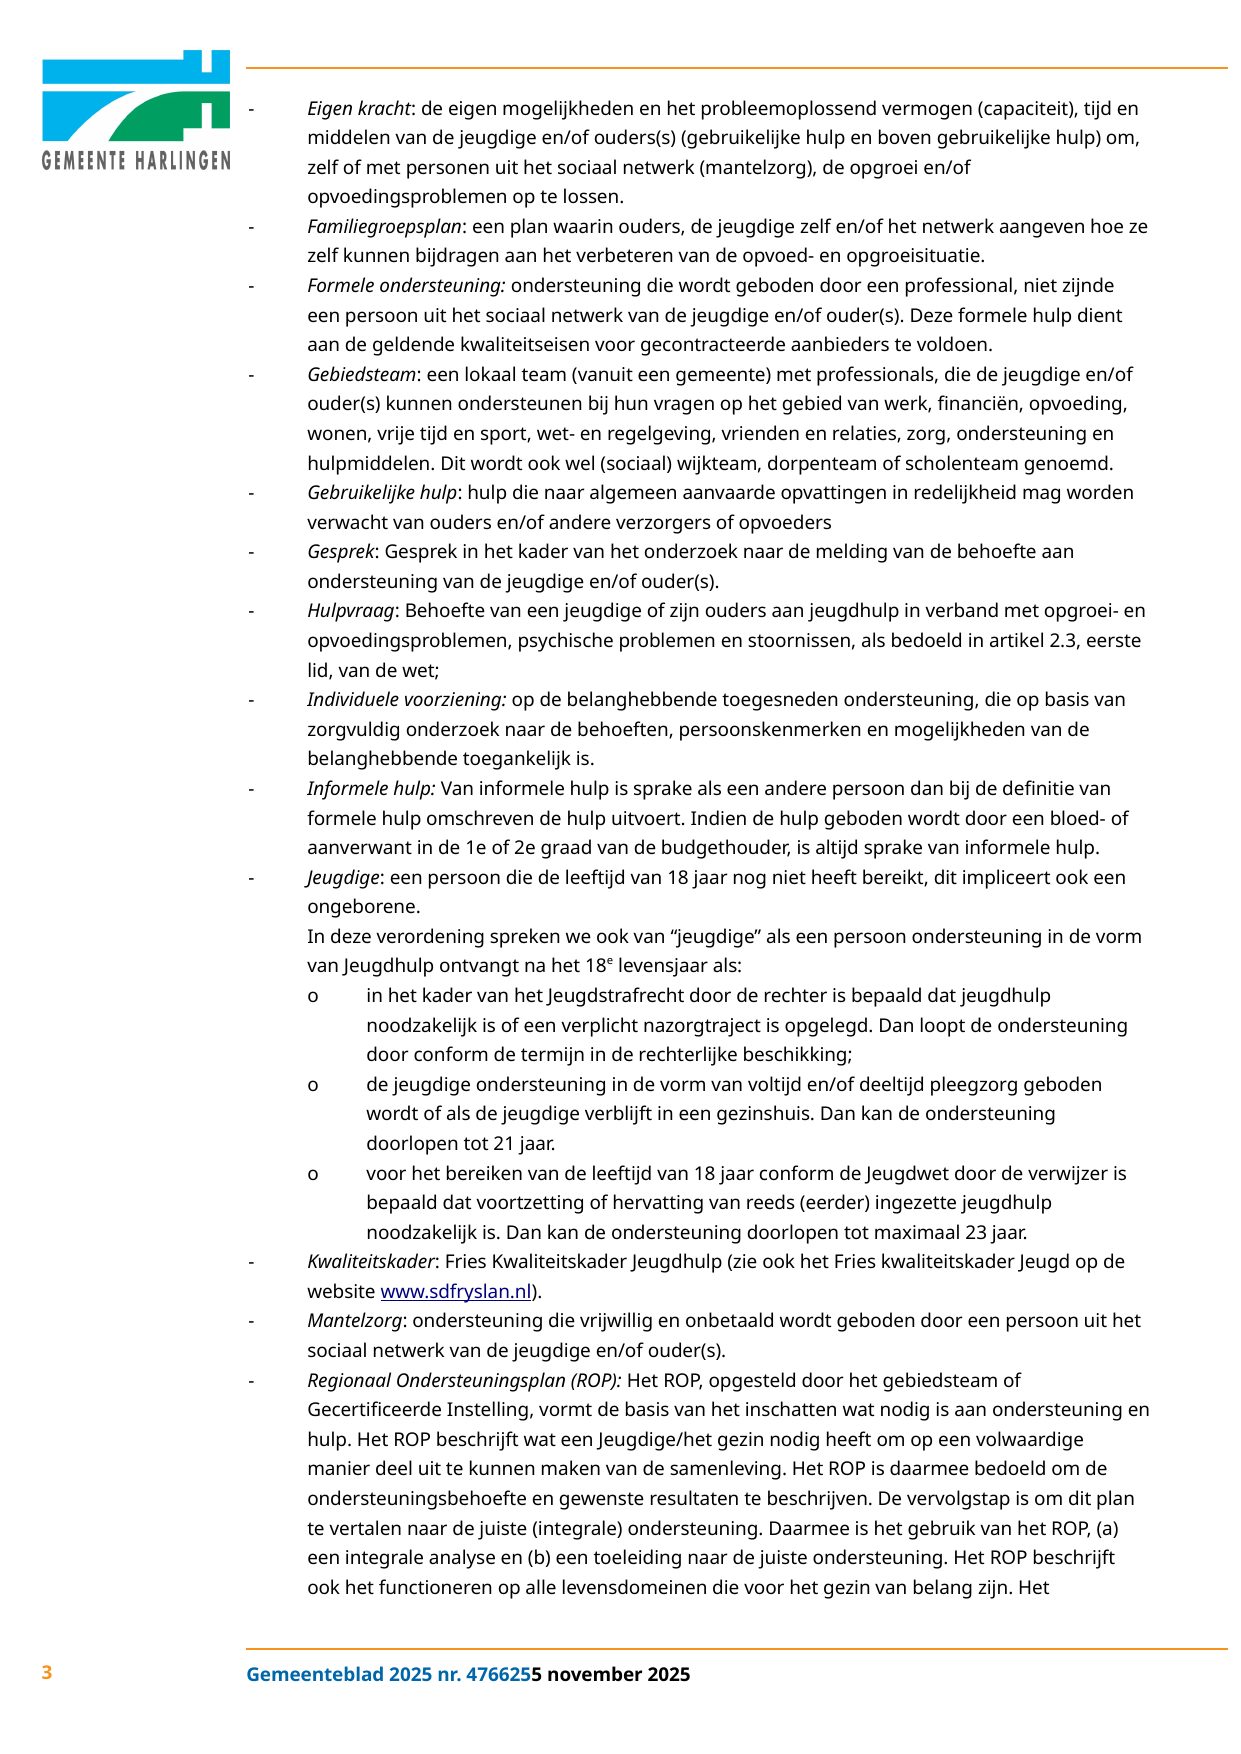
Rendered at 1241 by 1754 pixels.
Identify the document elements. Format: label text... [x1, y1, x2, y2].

list Gesprek: Gesprek in het kader van het onderzoek naar de melding van de behoefte aan ondersteuning van de jeugdige en/of ouder(s). [248, 538, 1152, 594]
list Kwaliteitskader: Fries Kwaliteitskader Jeugdhulp (zie ook het Fries kwaliteitskader Jeugd op de website www.sdfryslan.nl). [248, 1248, 1152, 1304]
list Eigen kracht: de eigen mogelijkheden en het probleemoplossend vermogen (capaciteit), tijd en middelen van de jeugdige en/of ouders(s) (gebruikelijke hulp en boven gebruikelijke hulp) om, zelf of met personen uit het sociaal netwerk (mantelzorg), de opgroei en/of opvoedingsproblemen op te lossen. [248, 95, 1152, 209]
list Gebruikelijke hulp: hulp die naar algemeen aanvaarde opvattingen in redelijkheid mag worden verwacht van ouders en/of andere verzorgers of opvoeders [248, 479, 1152, 535]
list in het kader van het Jeugdstrafrecht door de rechter is bepaald dat jeugdhulp noodzakelijk is of een verplicht nazorgtraject is opgelegd. Dan loopt de ondersteuning door conform de termijn in de rechterlijke beschikking; [307, 982, 1152, 1067]
list Regionaal Ondersteuningsplan (ROP): Het ROP, opgesteld door het gebiedsteam of Gecertificeerde Instelling, vormt de basis van het inschatten wat nodig is aan ondersteuning en hulp. Het ROP beschrijft wat een Jeugdige/het gezin nodig heeft om op een volwaardige manier deel uit te kunnen maken van de samenleving. Het ROP is daarmee bedoeld om de ondersteuningsbehoefte en gewenste resultaten te beschrijven. De vervolgstap is om dit plan te vertalen naar de juiste (integrale) ondersteuning. Daarmee is het gebruik van het ROP, (a) een integrale analyse en (b) een toeleiding naar de juiste ondersteuning. Het ROP beschrijft ook het functioneren op alle levensdomeinen die voor het gezin van belang zijn. Het [248, 1367, 1152, 1600]
list Formele ondersteuning: ondersteuning die wordt geboden door een professional, niet zijnde een persoon uit het sociaal netwerk van de jeugdige en/of ouder(s). Deze formele hulp dient aan de geldende kwaliteitseisen voor gecontracteerde aanbieders te voldoen. [248, 272, 1152, 357]
list Familiegroepsplan: een plan waarin ouders, de jeugdige zelf en/of het netwerk aangeven hoe ze zelf kunnen bijdragen aan het verbeteren van de opvoed- en opgroeisituatie. [248, 213, 1152, 268]
list Individuele voorziening: op de belanghebbende toegesneden ondersteuning, die op basis van zorgvuldig onderzoek naar de behoeften, persoonskenmerken en mogelijkheden van de belanghebbende toegankelijk is. [248, 686, 1152, 771]
list de jeugdige ondersteuning in de vorm van voltijd en/of deeltijd pleegzorg geboden wordt of als de jeugdige verblijft in een gezinshuis. Dan kan de ondersteuning doorlopen tot 21 jaar. [307, 1071, 1152, 1156]
list Gebiedsteam: een lokaal team (vanuit een gemeente) met professionals, die de jeugdige en/of ouder(s) kunnen ondersteunen bij hun vragen op het gebied van werk, financiën, opvoeding, wonen, vrije tijd en sport, wet- en regelgeving, vrienden en relaties, zorg, ondersteuning en hulpmiddelen. Dit wordt ook wel (sociaal) wijkteam, dorpenteam of scholenteam genoemd. [248, 361, 1152, 476]
list Mantelzorg: ondersteuning die vrijwillig en onbetaald wordt geboden door een persoon uit het sociaal netwerk van de jeugdige en/of ouder(s). [248, 1308, 1152, 1363]
list Hulpvraag: Behoefte van een jeugdige of zijn ouders aan jeugdhulp in verband met opgroei- en opvoedingsproblemen, psychische problemen en stoornissen, als bedoeld in artikel 2.3, eerste lid, van de wet; [248, 598, 1152, 683]
list Jeugdige: een persoon die de leeftijd van 18 jaar nog niet heeft bereikt, dit impliceert ook een ongeborene. [248, 864, 1152, 919]
list voor het bereiken van de leeftijd van 18 jaar conform de Jeugdwet door de verwijzer is bepaald dat voortzetting of hervatting van reeds (eerder) ingezette jeugdhulp noodzakelijk is. Dan kan de ondersteuning doorlopen tot maximaal 23 jaar. [307, 1160, 1152, 1245]
picture [41, 47, 231, 172]
list Informele hulp: Van informele hulp is sprake als een andere persoon dan bij de definitie van formele hulp omschreven de hulp uitvoert. Indien de hulp geboden wordt door een bloed- of aanverwant in de 1e of 2e graad van de budgethouder, is altijd sprake van informele hulp. [248, 775, 1152, 860]
list In deze verordening spreken we ook van “jeugdige” als een persoon ondersteuning in de vorm van Jeugdhulp ontvangt na het 18e levensjaar als: [248, 923, 1152, 978]
